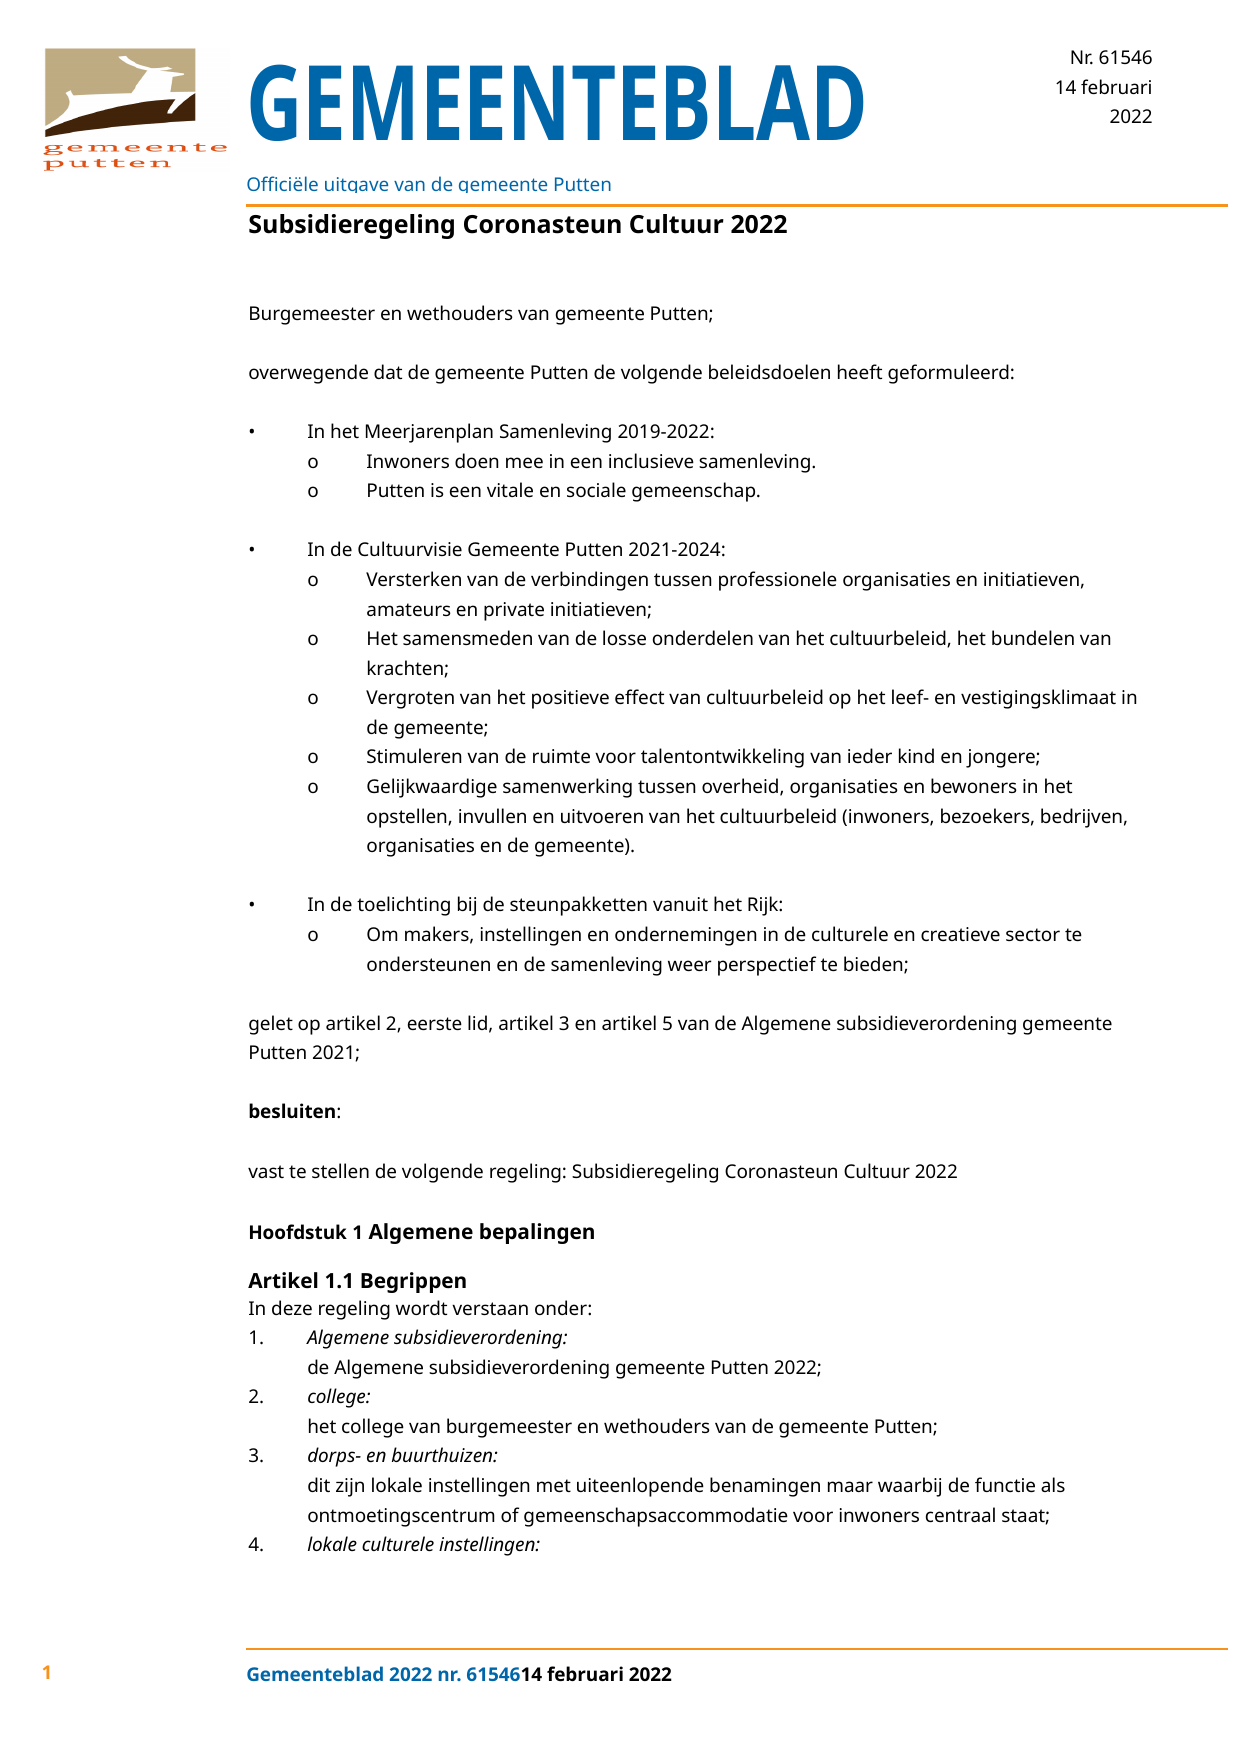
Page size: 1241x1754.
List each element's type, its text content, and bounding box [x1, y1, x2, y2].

list Inwoners doen mee in een inclusieve samenleving. [307, 448, 1152, 473]
list Putten is een vitale en sociale gemeenschap. [307, 477, 1152, 503]
list Gelijkwaardige samenwerking tussen overheid, organisaties en bewoners in het opstellen, invullen en uitvoeren van het cultuurbeleid (inwoners, bezoekers, bedrijven, organisaties en de gemeente). [307, 773, 1152, 858]
list Algemene subsidieverordening: [248, 1324, 1152, 1350]
list In de toelichting bij de steunpakketten vanuit het Rijk: [248, 892, 1152, 917]
list In de Cultuurvisie Gemeente Putten 2021-2024: [248, 537, 1152, 562]
list college: [248, 1383, 1152, 1409]
list de Algemene subsidieverordening gemeente Putten 2022; [248, 1354, 1152, 1379]
text gelet op artikel 2, eerste lid, artikel 3 en artikel 5 van de Algemene subsidieverordening gemeente Putten 2021; [248, 1010, 1152, 1065]
list lokale culturele instellingen: [248, 1531, 1152, 1557]
picture [41, 47, 231, 172]
text In deze regeling wordt verstaan onder: [248, 1295, 1152, 1320]
list dorps- en buurthuizen: [248, 1443, 1152, 1468]
text Subsidieregeling Coronasteun Cultuur 2022 [248, 207, 1152, 241]
list dit zijn lokale instellingen met uiteenlopende benamingen maar waarbij de functie als ontmoetingscentrum of gemeenschapsaccommodatie voor inwoners centraal staat; [248, 1472, 1152, 1527]
text besluiten: [248, 1099, 1152, 1124]
list Het samensmeden van de losse onderdelen van het cultuurbeleid, het bundelen van krachten; [307, 625, 1152, 681]
list Stimuleren van de ruimte voor talentontwikkeling van ieder kind en jongere; [307, 744, 1152, 769]
text Hoofdstuk 1 Algemene bepalingen [248, 1217, 1152, 1245]
list het college van burgemeester en wethouders van de gemeente Putten; [248, 1413, 1152, 1439]
list Om makers, instellingen en ondernemingen in de culturele en creatieve sector te ondersteunen en de samenleving weer perspectief te bieden; [307, 921, 1152, 976]
text Burgemeester en wethouders van gemeente Putten; [248, 300, 1152, 326]
text overwegende dat de gemeente Putten de volgende beleidsdoelen heeft geformuleerd: [248, 359, 1152, 385]
list Versterken van de verbindingen tussen professionele organisaties en initiatieven, amateurs en private initiatieven; [307, 566, 1152, 621]
list Vergroten van het positieve effect van cultuurbeleid op het leef- en vestigingsklimaat in de gemeente; [307, 684, 1152, 740]
text vast te stellen de volgende regeling: Subsidieregeling Coronasteun Cultuur 2022 [248, 1158, 1152, 1183]
text Artikel 1.1 Begrippen [248, 1266, 1152, 1295]
list In het Meerjarenplan Samenleving 2019-2022: [248, 418, 1152, 444]
